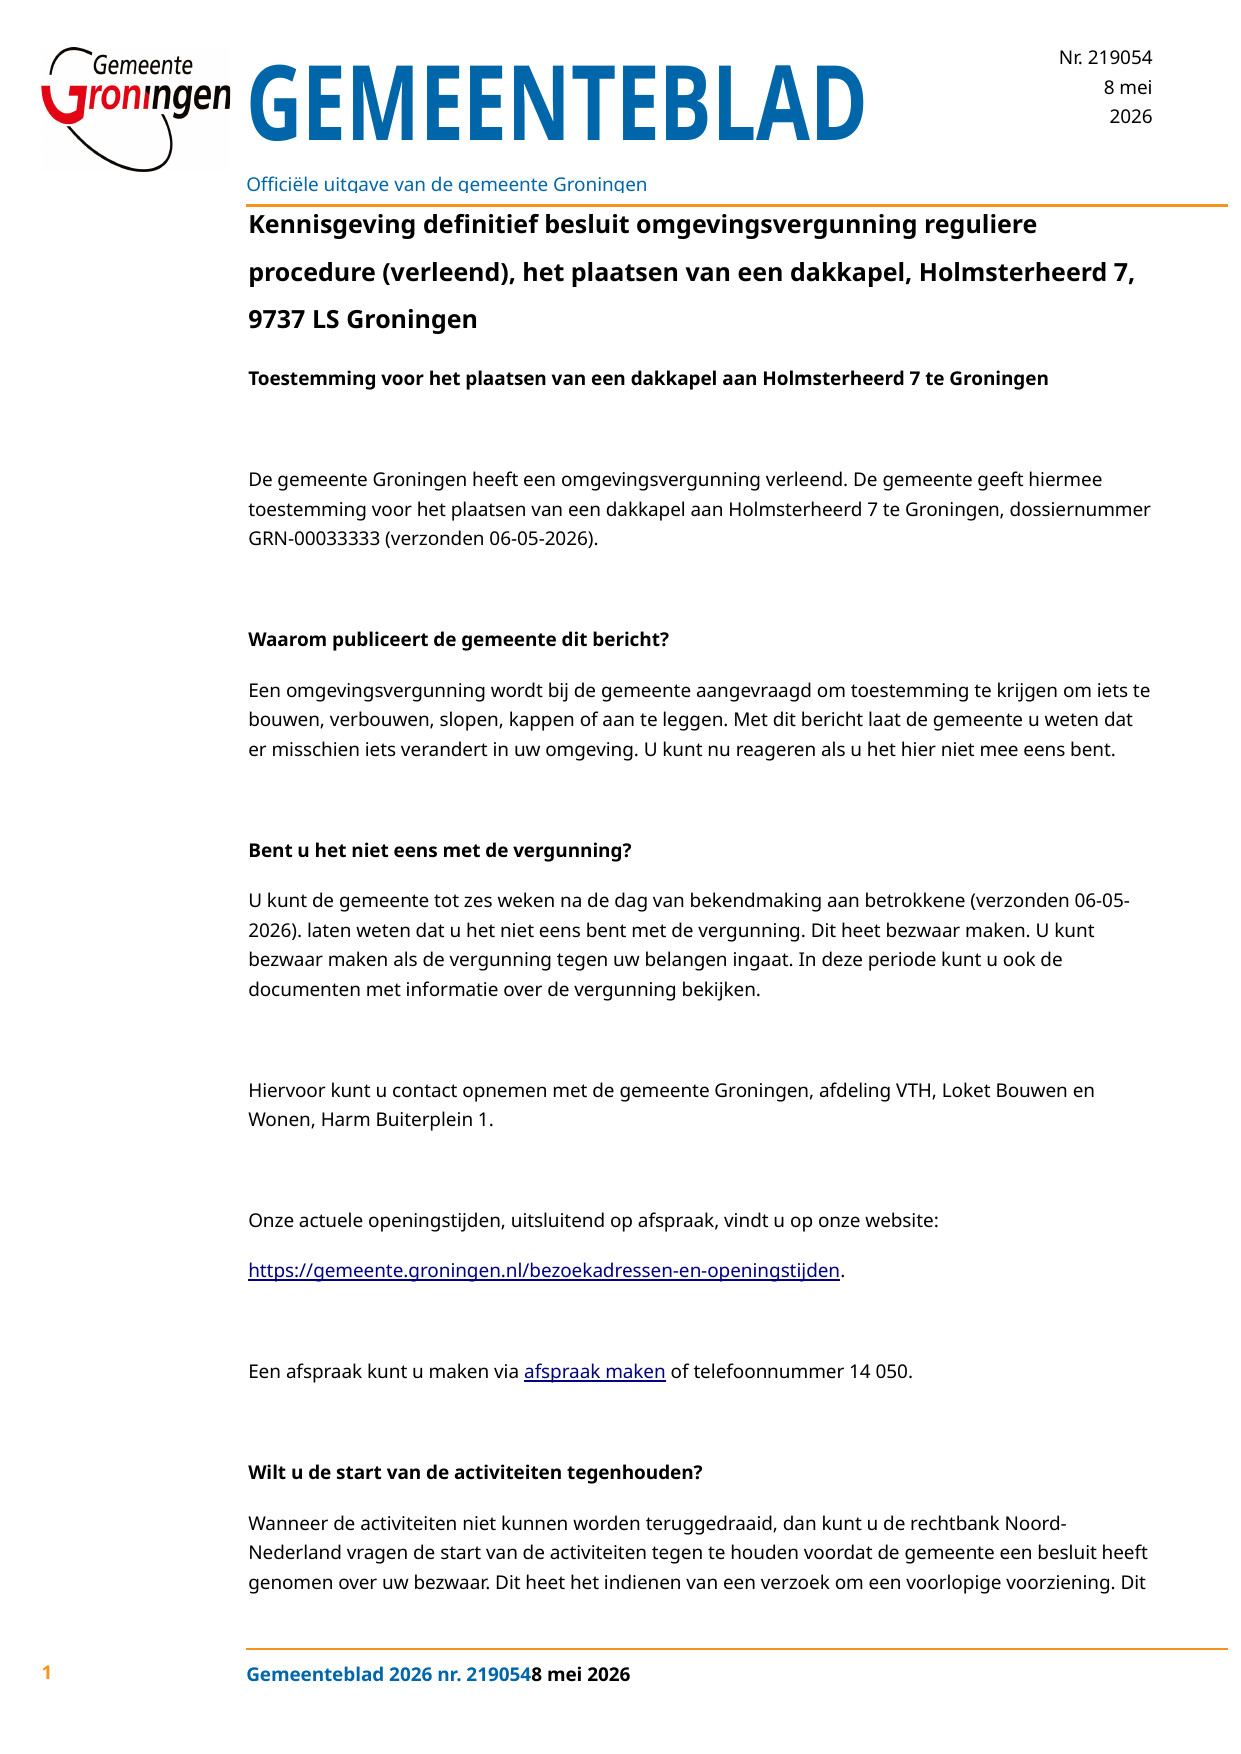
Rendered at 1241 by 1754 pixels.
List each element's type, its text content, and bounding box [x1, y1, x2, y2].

text Wilt u de start van de activiteiten tegenhouden? [248, 1459, 1152, 1485]
text Wanneer de activiteiten niet kunnen worden teruggedraaid, dan kunt u de rechtbank Noord-Nederland vragen de start van de activiteiten tegen te houden voordat de gemeente een besluit heeft genomen over uw bezwaar. Dit heet het indienen van een verzoek om een voorlopige voorziening. Dit [248, 1510, 1152, 1594]
text Een omgevingsvergunning wordt bij de gemeente aangevraagd om toestemming te krijgen om iets te bouwen, verbouwen, slopen, kappen of aan te leggen. Met dit bericht laat de gemeente u weten dat er misschien iets verandert in uw omgeving. U kunt nu reageren als u het hier niet mee eens bent. [248, 677, 1152, 762]
text Kennisgeving definitief besluit omgevingsvergunning reguliere procedure (verleend), het plaatsen van een dakkapel, Holmsterheerd 7, 9737 LS Groningen [248, 207, 1152, 336]
text De gemeente Groningen heeft een omgevingsvergunning verleend. De gemeente geeft hiermee toestemming voor het plaatsen van een dakkapel aan Holmsterheerd 7 te Groningen, dossiernummer GRN-00033333 (verzonden 06-05-2026). [248, 466, 1152, 551]
text Onze actuele openingstijden, uitsluitend op afspraak, vindt u op onze website: [248, 1207, 1152, 1233]
picture [41, 47, 231, 172]
text Waarom publiceert de gemeente dit bericht? [248, 626, 1152, 652]
text Toestemming voor het plaatsen van een dakkapel aan Holmsterheerd 7 te Groningen [248, 366, 1152, 391]
text Een afspraak kunt u maken via afspraak maken of telefoonnummer 14 050. [248, 1358, 1152, 1384]
text https://gemeente.groningen.nl/bezoekadressen-en-openingstijden. [248, 1258, 1152, 1283]
text Hiervoor kunt u contact opnemen met de gemeente Groningen, afdeling VTH, Loket Bouwen en Wonen, Harm Buiterplein 1. [248, 1077, 1152, 1132]
text U kunt de gemeente tot zes weken na de dag van bekendmaking aan betrokkene (verzonden 06-05-2026). laten weten dat u het niet eens bent met de vergunning. Dit heet bezwaar maken. U kunt bezwaar maken als de vergunning tegen uw belangen ingaat. In deze periode kunt u ook de documenten met informatie over de vergunning bekijken. [248, 887, 1152, 1002]
text Bent u het niet eens met de vergunning? [248, 837, 1152, 862]
